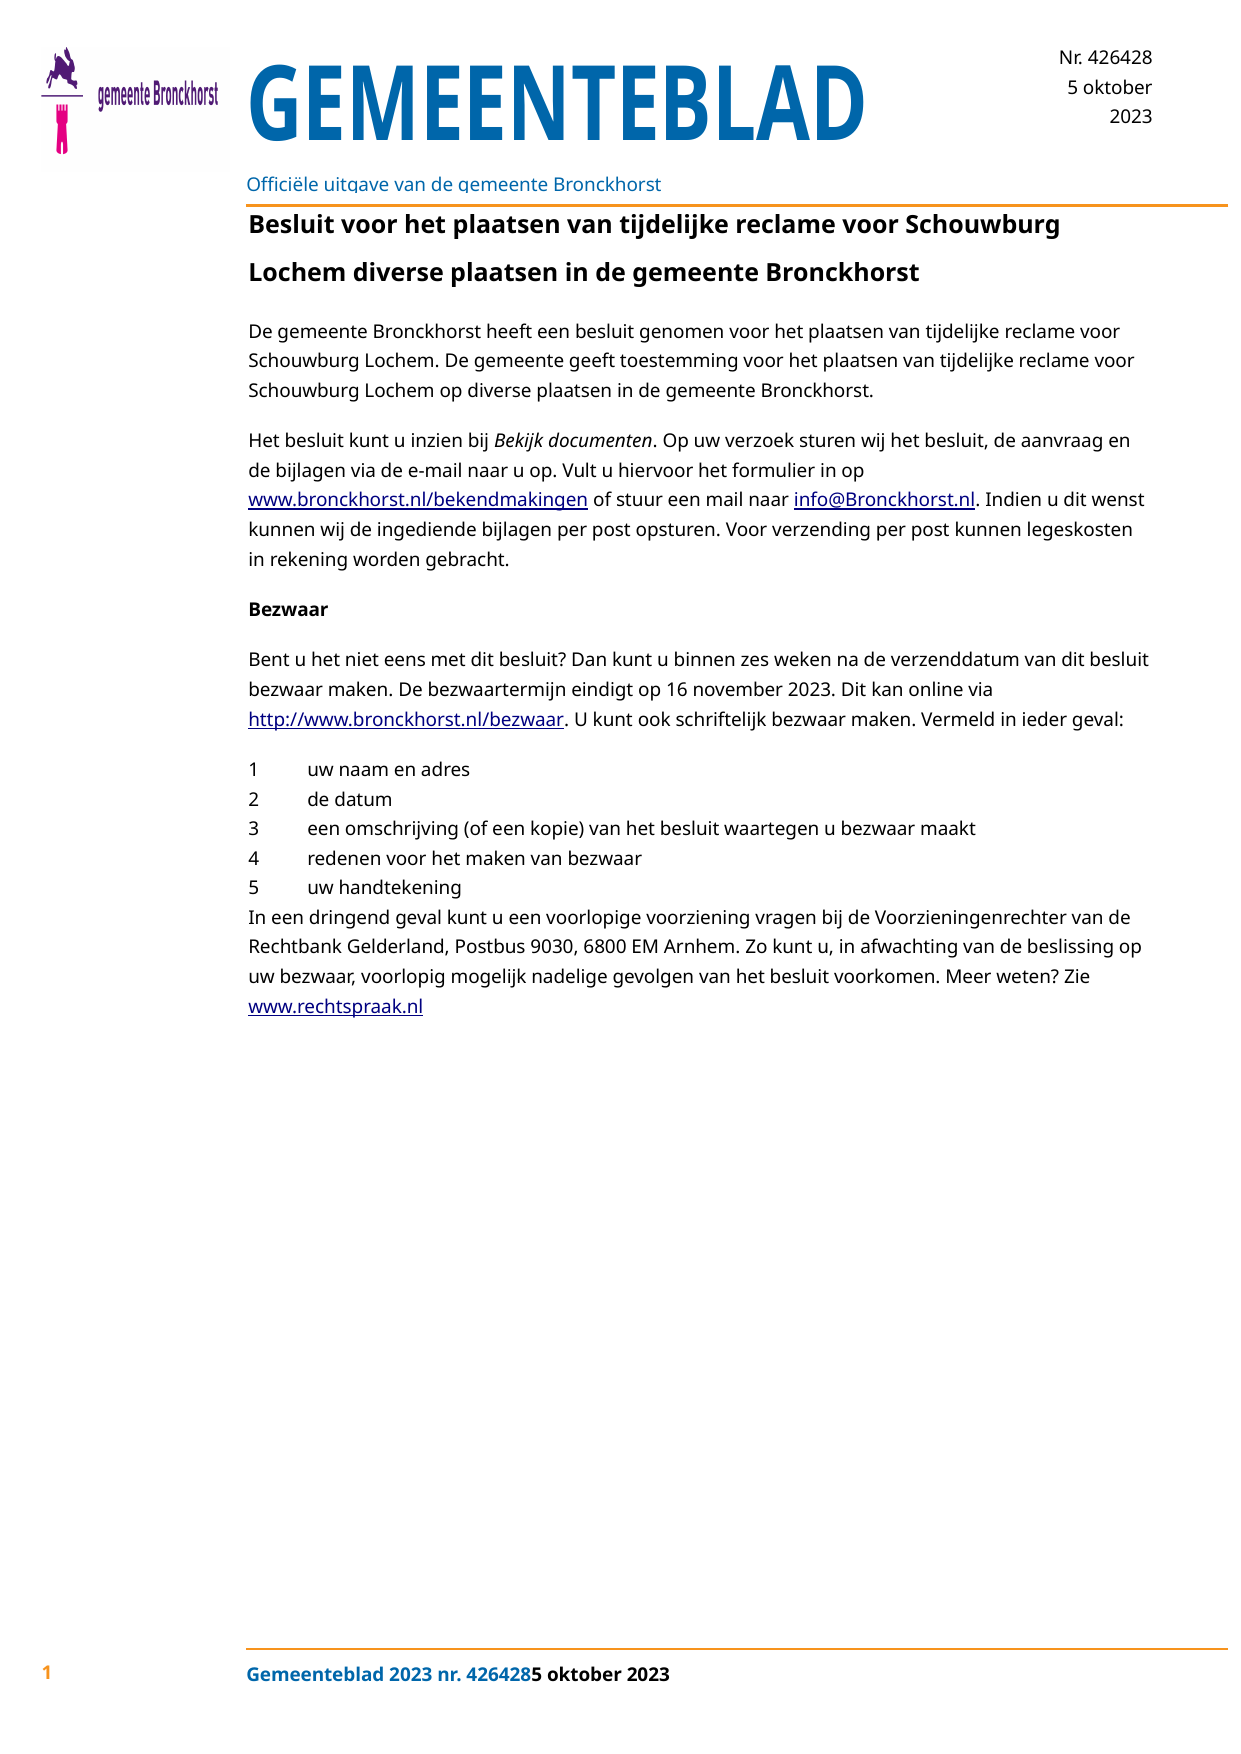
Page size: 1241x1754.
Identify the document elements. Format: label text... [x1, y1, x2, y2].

text Bent u het niet eens met dit besluit? Dan kunt u binnen zes weken na de verzenddatum van dit besluit bezwaar maken. De bezwaartermijn eindigt op 16 november 2023. Dit kan online via http://www.bronckhorst.nl/bezwaar. U kunt ook schriftelijk bezwaar maken. Vermeld in ieder geval: [248, 647, 1152, 732]
list een omschrijving (of een kopie) van het besluit waartegen u bezwaar maakt [248, 815, 1152, 841]
list uw naam en adres [248, 756, 1152, 782]
text Besluit voor het plaatsen van tijdelijke reclame voor Schouwburg Lochem diverse plaatsen in de gemeente Bronckhorst [248, 207, 1152, 288]
list de datum [248, 786, 1152, 812]
text Het besluit kunt u inzien bij Bekijk documenten. Op uw verzoek sturen wij het besluit, de aanvraag en de bijlagen via de e-mail naar u op. Vult u hiervoor het formulier in op www.bronckhorst.nl/bekendmakingen of stuur een mail naar info@Bronckhorst.nl. Indien u dit wenst kunnen wij de ingediende bijlagen per post opsturen. Voor verzending per post kunnen legeskosten in rekening worden gebracht. [248, 427, 1152, 572]
picture [41, 47, 231, 172]
list redenen voor het maken van bezwaar [248, 845, 1152, 871]
text Bezwaar [248, 596, 1152, 622]
list uw handtekening [248, 874, 1152, 900]
text In een dringend geval kunt u een voorlopige voorziening vragen bij de Voorzieningenrechter van de Rechtbank Gelderland, Postbus 9030, 6800 EM Arnhem. Zo kunt u, in afwachting van de beslissing op uw bezwaar, voorlopig mogelijk nadelige gevolgen van het besluit voorkomen. Meer weten? Zie www.rechtspraak.nl [248, 904, 1152, 1019]
text De gemeente Bronckhorst heeft een besluit genomen voor het plaatsen van tijdelijke reclame voor Schouwburg Lochem. De gemeente geeft toestemming voor het plaatsen van tijdelijke reclame voor Schouwburg Lochem op diverse plaatsen in de gemeente Bronckhorst. [248, 318, 1152, 403]
